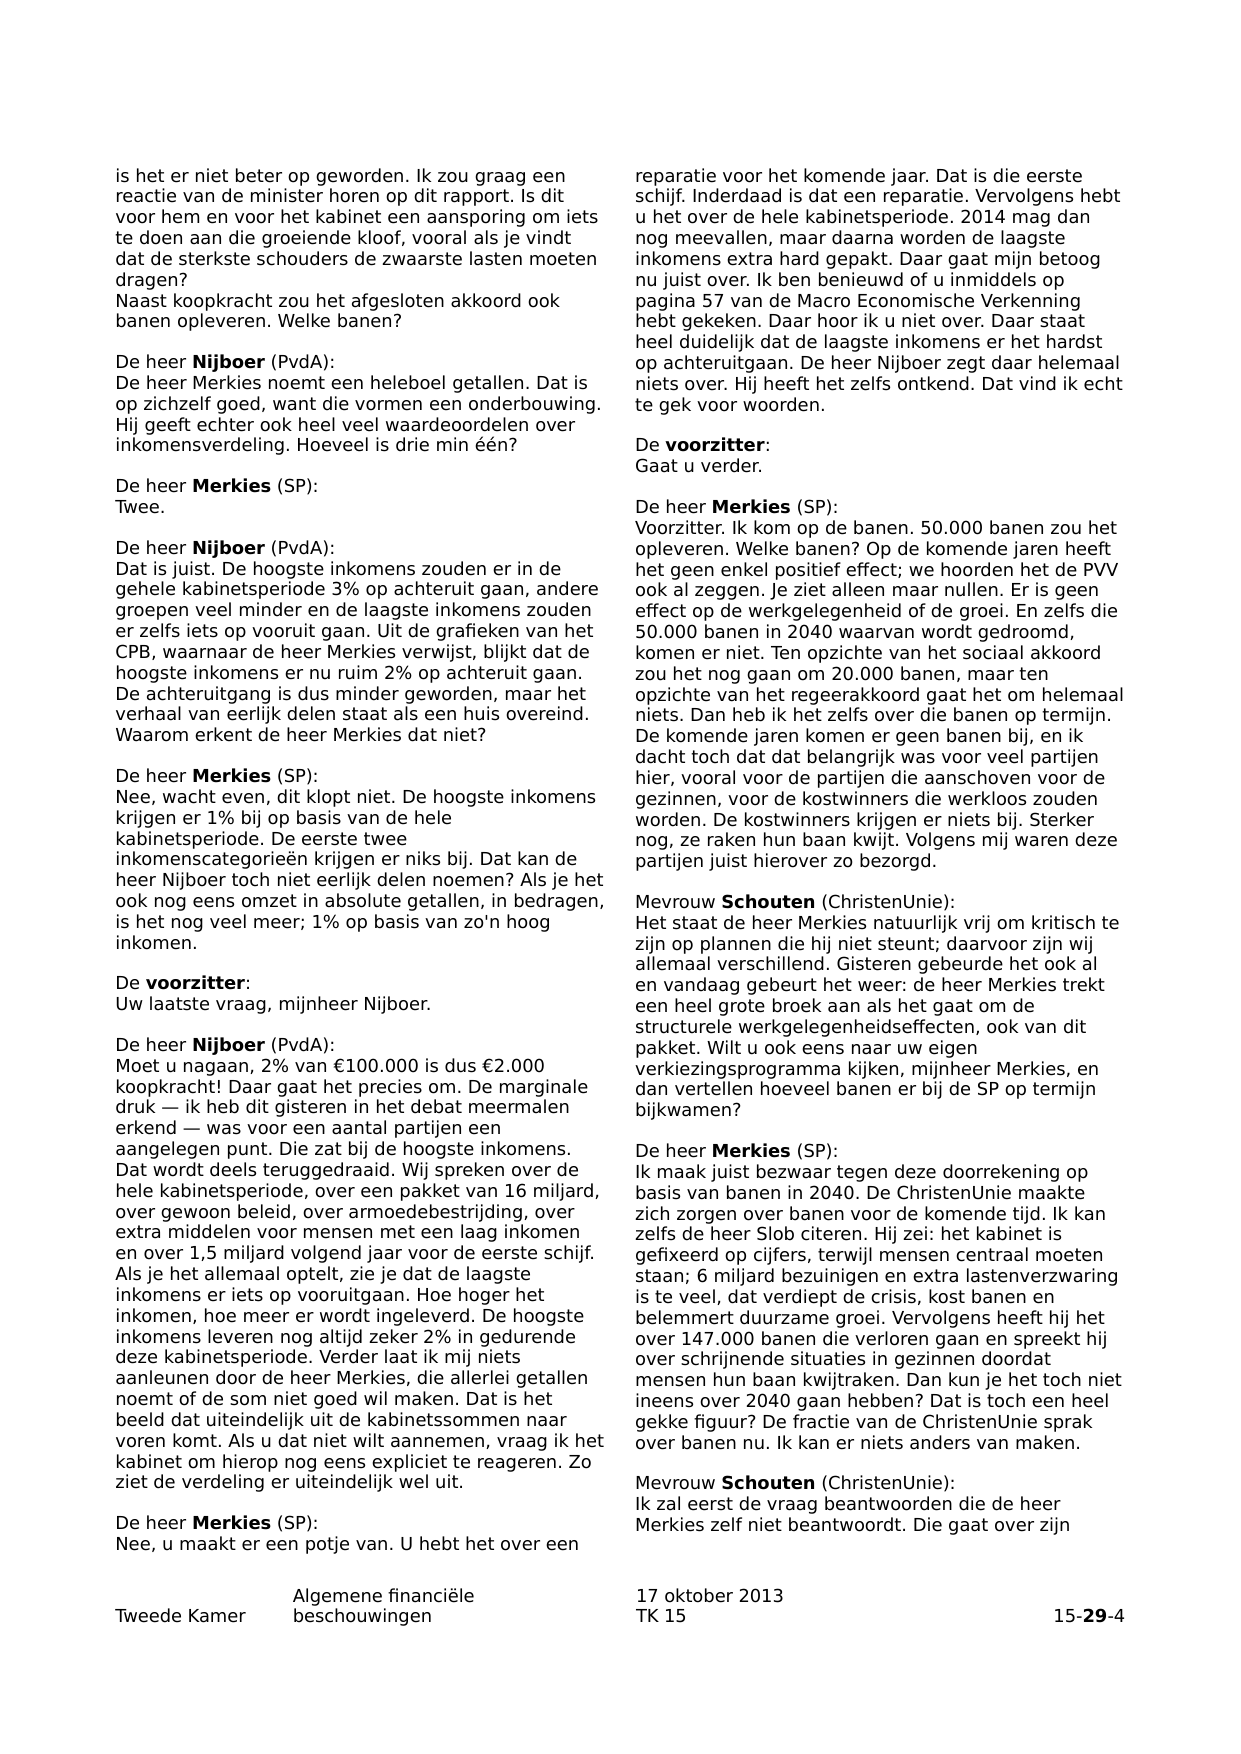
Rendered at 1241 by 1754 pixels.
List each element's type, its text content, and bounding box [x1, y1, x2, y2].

text De voorzitter: [115, 973, 605, 994]
text Mevrouw Schouten (ChristenUnie): [635, 1473, 1125, 1494]
text Dat is juist. De hoogste inkomens zouden er in de gehele kabinetsperiode 3% op achteruit gaan, andere groepen veel minder en de laagste inkomens zouden er zelfs iets op vooruit gaan. Uit de grafieken van het CPB, waarnaar de heer Merkies verwijst, blijkt dat de hoogste inkomens er nu ruim 2% op achteruit gaan. De achteruitgang is dus minder geworden, maar het verhaal van eerlijk delen staat als een huis overeind. Waarom erkent de heer Merkies dat niet? [115, 558, 605, 746]
text Moet u nagaan, 2% van €100.000 is dus €2.000 koopkracht! Daar gaat het precies om. De marginale druk — ik heb dit gisteren in het debat meermalen erkend — was voor een aantal partijen een aangelegen punt. Die zat bij de hoogste inkomens. Dat wordt deels teruggedraaid. Wij spreken over de hele kabinetsperiode, over een pakket van 16 miljard, over gewoon beleid, over armoedebestrijding, over extra middelen voor mensen met een laag inkomen en over 1,5 miljard volgend jaar voor de eerste schijf. Als je het allemaal optelt, zie je dat de laagste inkomens er iets op vooruitgaan. Hoe hoger het inkomen, hoe meer er wordt ingeleverd. De hoogste inkomens leveren nog altijd zeker 2% in gedurende deze kabinetsperiode. Verder laat ik mij niets aanleunen door de heer Merkies, die allerlei getallen noemt of de som niet goed wil maken. Dat is het beeld dat uiteindelijk uit de kabinetssommen naar voren komt. Als u dat niet wilt aannemen, vraag ik het kabinet om hierop nog eens expliciet te reageren. Zo ziet de verdeling er uiteindelijk wel uit. [115, 1056, 605, 1493]
text Uw laatste vraag, mijnheer Nijboer. [115, 994, 605, 1015]
text De heer Merkies (SP): [115, 766, 605, 787]
text De heer Merkies (SP): [115, 476, 605, 497]
text reparatie voor het komende jaar. Dat is die eerste schijf. Inderdaad is dat een reparatie. Vervolgens hebt u het over de hele kabinetsperiode. 2014 mag dan nog meevallen, maar daarna worden de laagste inkomens extra hard gepakt. Daar gaat mijn betoog nu juist over. Ik ben benieuwd of u inmiddels op pagina 57 van de Macro Economische Verkenning hebt gekeken. Daar hoor ik u niet over. Daar staat heel duidelijk dat de laagste inkomens er het hardst op achteruitgaan. De heer Nijboer zegt daar helemaal niets over. Hij heeft het zelfs ontkend. Dat vind ik echt te gek voor woorden. [635, 165, 1125, 415]
text De heer Merkies (SP): [115, 1513, 605, 1534]
text De heer Nijboer (PvdA): [115, 1035, 605, 1056]
text Mevrouw Schouten (ChristenUnie): [635, 892, 1125, 912]
text Nee, u maakt er een potje van. U hebt het over een [115, 1534, 605, 1554]
text De voorzitter: [635, 435, 1125, 456]
text De heer Nijboer (PvdA): [115, 538, 605, 558]
text De heer Merkies noemt een heleboel getallen. Dat is op zichzelf goed, want die vormen een onderbouwing. Hij geeft echter ook heel veel waardeoordelen over inkomensverdeling. Hoeveel is drie min één? [115, 373, 605, 456]
text De heer Merkies (SP): [635, 497, 1125, 518]
text Ik maak juist bezwaar tegen deze doorrekening op basis van banen in 2040. De ChristenUnie maakte zich zorgen over banen voor de komende tijd. Ik kan zelfs de heer Slob citeren. Hij zei: het kabinet is gefixeerd op cijfers, terwijl mensen centraal moeten staan; 6 miljard bezuinigen en extra lastenverzwaring is te veel, dat verdiept de crisis, kost banen en belemmert duurzame groei. Vervolgens heeft hij het over 147.000 banen die verloren gaan en spreekt hij over schrijnende situaties in gezinnen doordat mensen hun baan kwijtraken. Dan kun je het toch niet ineens over 2040 gaan hebben? Dat is toch een heel gekke figuur? De fractie van de ChristenUnie sprak over banen nu. Ik kan er niets anders van maken. [635, 1162, 1125, 1453]
text De heer Nijboer (PvdA): [115, 352, 605, 373]
text Het staat de heer Merkies natuurlijk vrij om kritisch te zijn op plannen die hij niet steunt; daarvoor zijn wij allemaal verschillend. Gisteren gebeurde het ook al en vandaag gebeurt het weer: de heer Merkies trekt een heel grote broek aan als het gaat om de structurele werkgelegenheidseffecten, ook van dit pakket. Wilt u ook eens naar uw eigen verkiezingsprogramma kijken, mijnheer Merkies, en dan vertellen hoeveel banen er bij de SP op termijn bijkwamen? [635, 912, 1125, 1121]
text De heer Merkies (SP): [635, 1141, 1125, 1162]
text Nee, wacht even, dit klopt niet. De hoogste inkomens krijgen er 1% bij op basis van de hele kabinetsperiode. De eerste twee inkomenscategorieën krijgen er niks bij. Dat kan de heer Nijboer toch niet eerlijk delen noemen? Als je het ook nog eens omzet in absolute getallen, in bedragen, is het nog veel meer; 1% op basis van zo'n hoog inkomen. [115, 787, 605, 953]
text Gaat u verder. [635, 456, 1125, 477]
text is het er niet beter op geworden. Ik zou graag een reactie van de minister horen op dit rapport. Is dit voor hem en voor het kabinet een aansporing om iets te doen aan die groeiende kloof, vooral als je vindt dat de sterkste schouders de zwaarste lasten moeten dragen? [115, 165, 605, 290]
text Twee. [115, 497, 605, 518]
text Voorzitter. Ik kom op de banen. 50.000 banen zou het opleveren. Welke banen? Op de komende jaren heeft het geen enkel positief effect; we hoorden het de PVV ook al zeggen. Je ziet alleen maar nullen. Er is geen effect op de werkgelegenheid of de groei. En zelfs die 50.000 banen in 2040 waarvan wordt gedroomd, komen er niet. Ten opzichte van het sociaal akkoord zou het nog gaan om 20.000 banen, maar ten opzichte van het regeerakkoord gaat het om helemaal niets. Dan heb ik het zelfs over die banen op termijn. De komende jaren komen er geen banen bij, en ik dacht toch dat dat belangrijk was voor veel partijen hier, vooral voor de partijen die aanschoven voor de gezinnen, voor de kostwinners die werkloos zouden worden. De kostwinners krijgen er niets bij. Sterker nog, ze raken hun baan kwijt. Volgens mij waren deze partijen juist hierover zo bezorgd. [635, 518, 1125, 872]
text Ik zal eerst de vraag beantwoorden die de heer Merkies zelf niet beantwoordt. Die gaat over zijn [635, 1494, 1125, 1536]
text Naast koopkracht zou het afgesloten akkoord ook banen opleveren. Welke banen? [115, 290, 605, 332]
